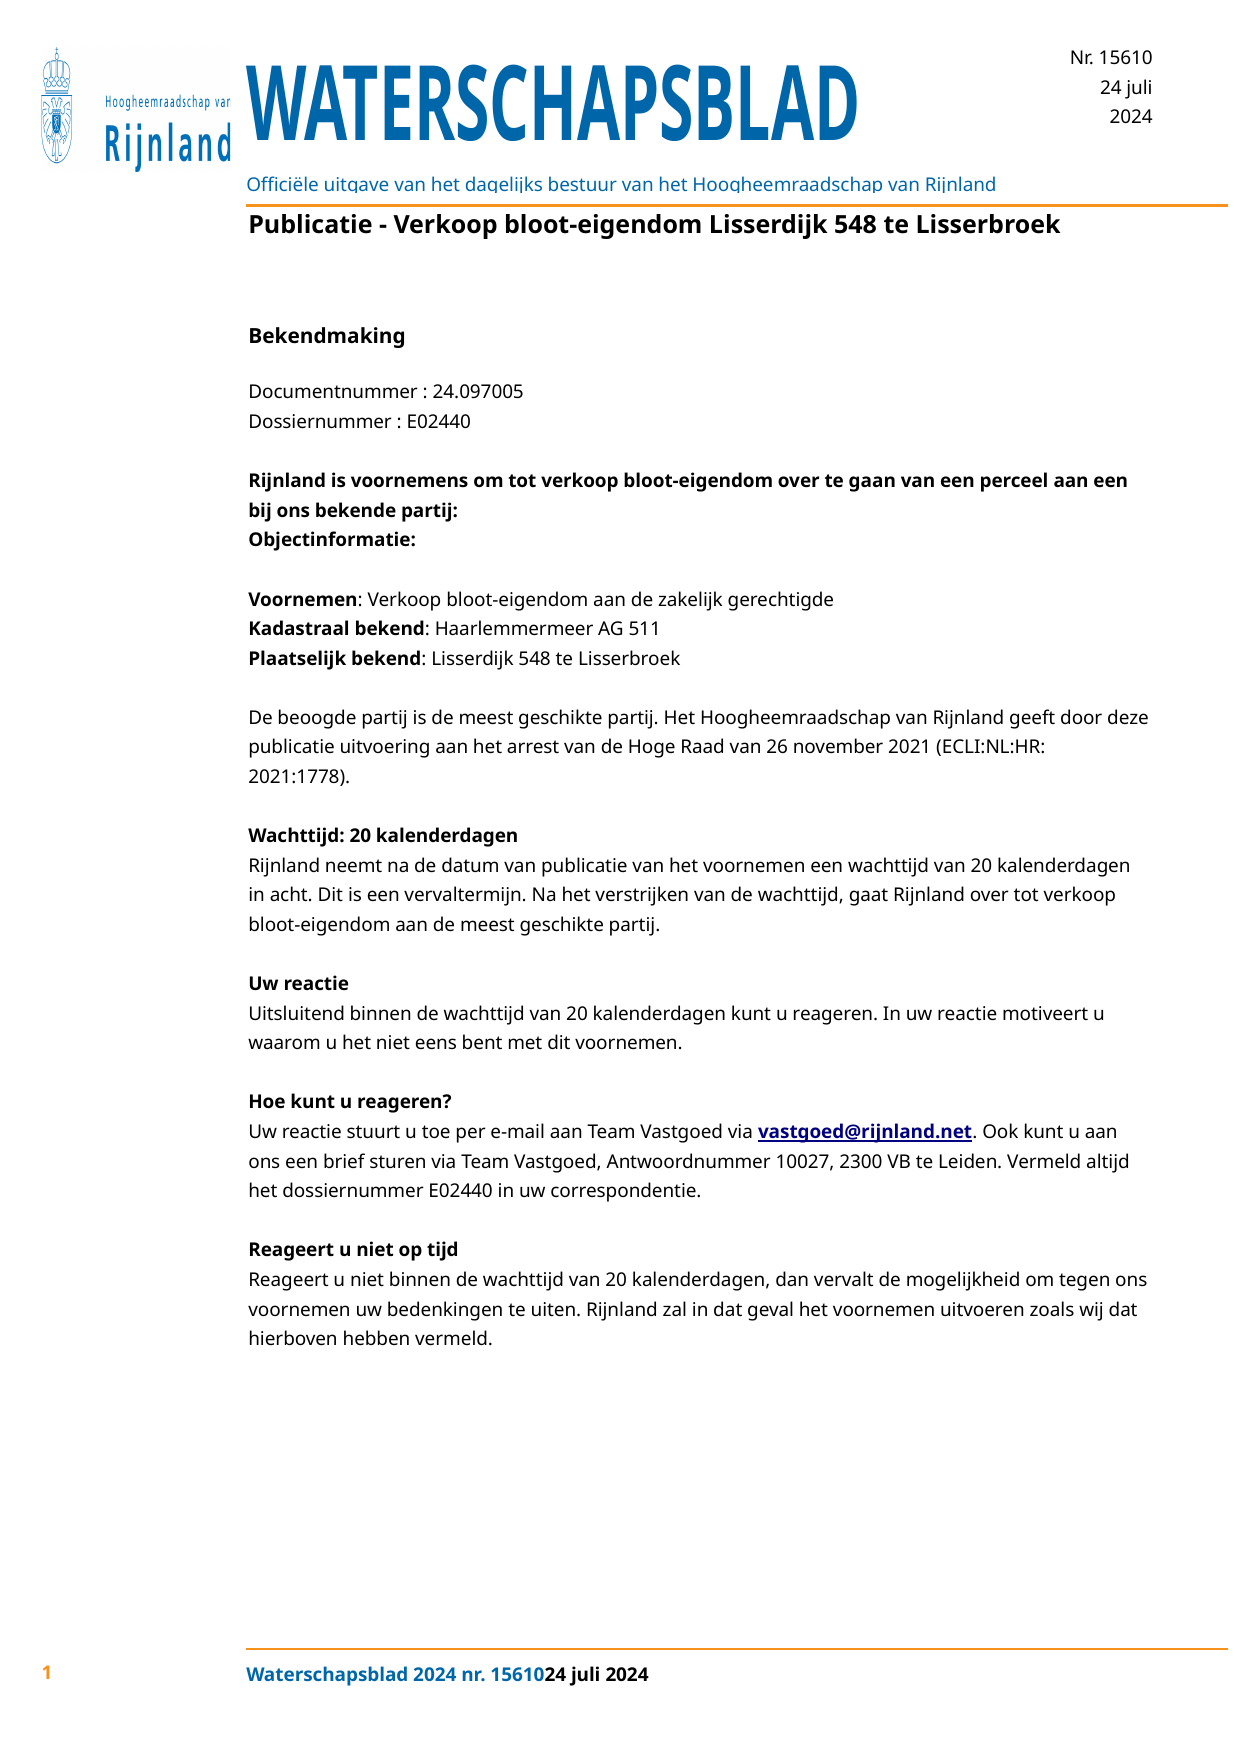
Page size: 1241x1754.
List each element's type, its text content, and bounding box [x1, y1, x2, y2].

text Uw reactie stuurt u toe per e-mail aan Team Vastgoed via vastgoed@rijnland.net. Ook kunt u aan ons een brief sturen via Team Vastgoed, Antwoordnummer 10027, 2300 VB te Leiden. Vermeld altijd het dossiernummer E02440 in uw correspondentie. [248, 1118, 1152, 1203]
text Uitsluitend binnen de wachttijd van 20 kalenderdagen kunt u reageren. In uw reactie motiveert u waarom u het niet eens bent met dit voornemen. [248, 1000, 1152, 1055]
text Uw reactie [248, 970, 1152, 996]
text Publicatie - Verkoop bloot-eigendom Lisserdijk 548 te Lisserbroek [248, 207, 1152, 241]
text Wachttijd: 20 kalenderdagen [248, 822, 1152, 848]
text Dossiernummer : E02440 [248, 408, 1152, 434]
text De beoogde partij is de meest geschikte partij. Het Hoogheemraadschap van Rijnland geeft door deze publicatie uitvoering aan het arrest van de Hoge Raad van 26 november 2021 (ECLI:NL:HR: 2021:1778). [248, 704, 1152, 789]
picture [41, 47, 231, 172]
text Rijnland neemt na de datum van publicatie van het voornemen een wachttijd van 20 kalenderdagen in acht. Dit is een vervaltermijn. Na het verstrijken van de wachttijd, gaat Rijnland over tot verkoop bloot-eigendom aan de meest geschikte partij. [248, 852, 1152, 937]
text Bekendmaking [248, 321, 1152, 349]
text Plaatselijk bekend: Lisserdijk 548 te Lisserbroek [248, 645, 1152, 671]
text Hoe kunt u reageren? [248, 1089, 1152, 1114]
text Reageert u niet binnen de wachttijd van 20 kalenderdagen, dan vervalt de mogelijkheid om tegen ons voornemen uw bedenkingen te uiten. Rijnland zal in dat geval het voornemen uitvoeren zoals wij dat hierboven hebben vermeld. [248, 1266, 1152, 1351]
text Rijnland is voornemens om tot verkoop bloot-eigendom over te gaan van een perceel aan een bij ons bekende partij: [248, 467, 1152, 523]
text Kadastraal bekend: Haarlemmermeer AG 511 [248, 615, 1152, 641]
text Documentnummer : 24.097005 [248, 379, 1152, 404]
text Voornemen: Verkoop bloot-eigendom aan de zakelijk gerechtigde [248, 586, 1152, 612]
text Objectinformatie: [248, 527, 1152, 552]
text Reageert u niet op tijd [248, 1237, 1152, 1262]
